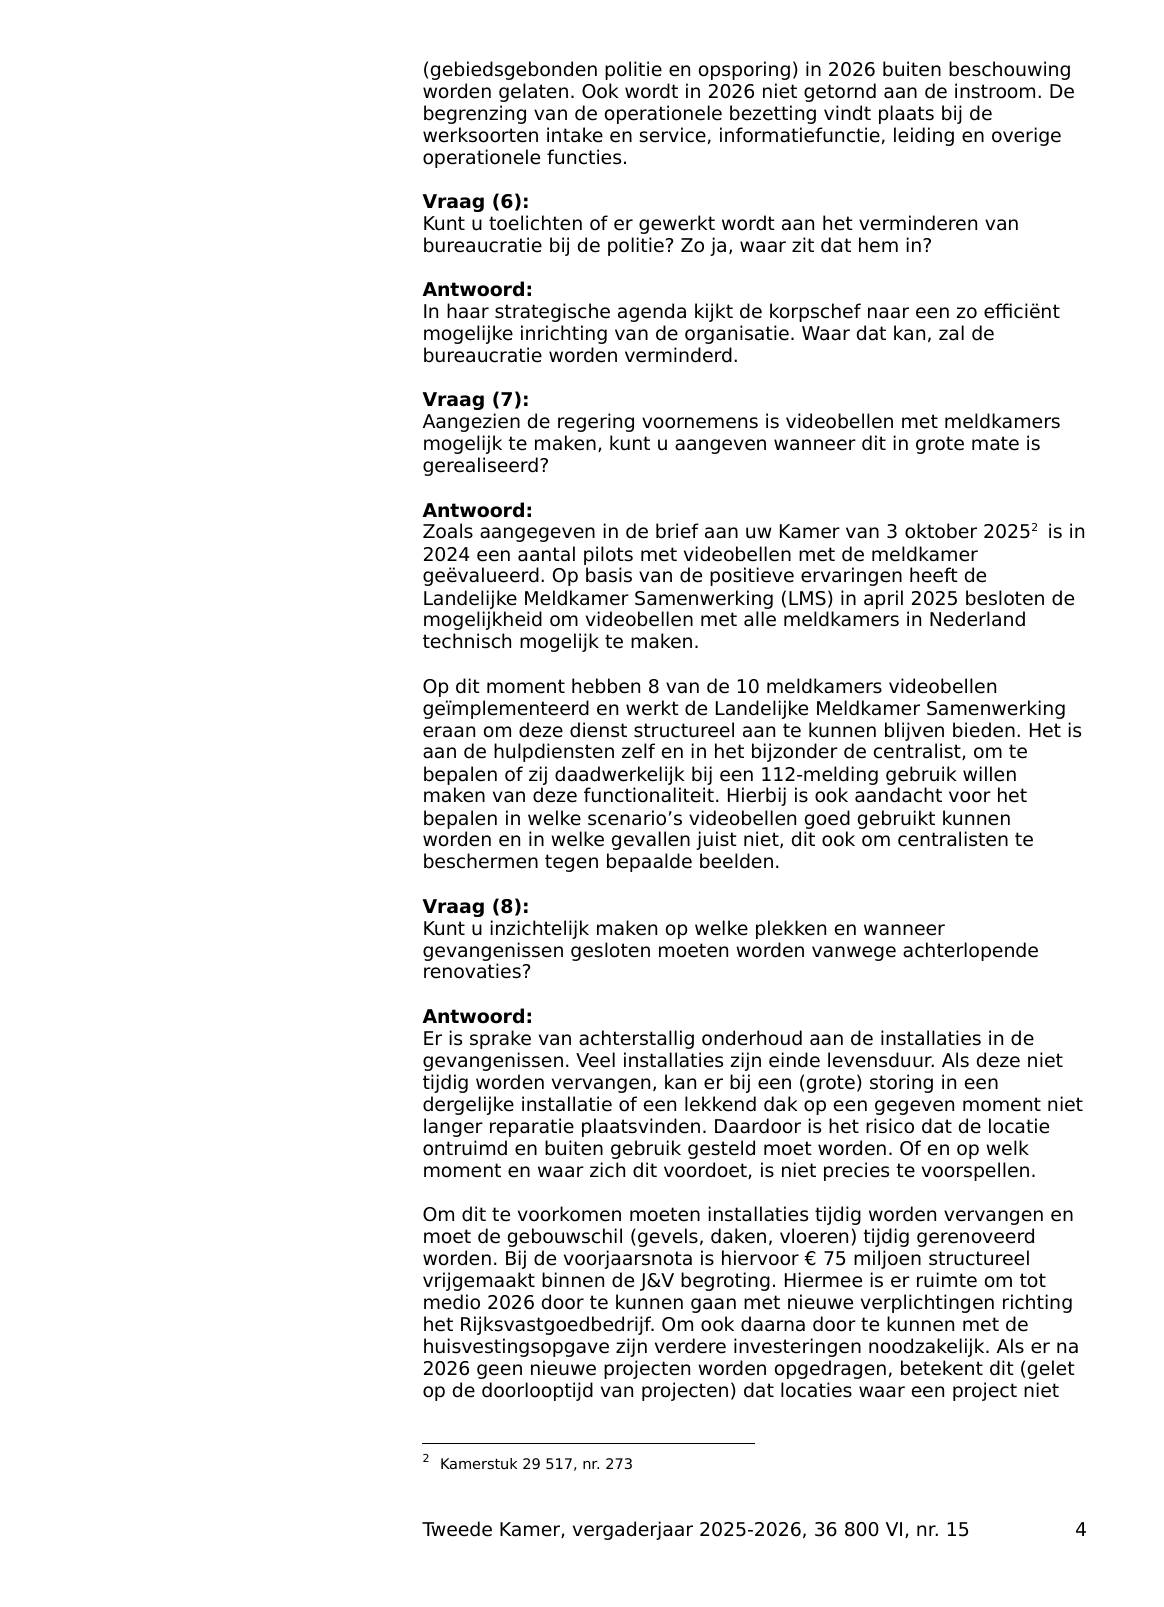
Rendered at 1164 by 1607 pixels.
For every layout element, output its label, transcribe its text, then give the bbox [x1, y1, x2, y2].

text (gebiedsgebonden politie en opsporing) in 2026 buiten beschouwing worden gelaten. Ook wordt in 2026 niet getornd aan de instroom. De begrenzing van de operationele bezetting vindt plaats bij de werksoorten intake en service, informatiefunctie, leiding en overige operationele functies. [422, 59, 1087, 169]
text Aangezien de regering voornemens is videobellen met meldkamers mogelijk te maken, kunt u aangeven wanneer dit in grote mate is gerealiseerd? [422, 411, 1087, 477]
text Op dit moment hebben 8 van de 10 meldkamers videobellen geïmplementeerd en werkt de Landelijke Meldkamer Samenwerking eraan om deze dienst structureel aan te kunnen blijven bieden. Het is aan de hulpdiensten zelf en in het bijzonder de centralist, om te bepalen of zij daadwerkelijk bij een 112-melding gebruik willen maken van deze functionaliteit. Hierbij is ook aandacht voor het bepalen in welke scenario’s videobellen goed gebruikt kunnen worden en in welke gevallen juist niet, dit ook om centralisten te beschermen tegen bepaalde beelden. [422, 676, 1087, 873]
text Vraag (6): [422, 191, 1087, 213]
text In haar strategische agenda kijkt de korpschef naar een zo efficiënt mogelijke inrichting van de organisatie. Waar dat kan, zal de bureaucratie worden verminderd. [422, 301, 1087, 367]
text Vraag (7): [422, 389, 1087, 411]
text Kunt u toelichten of er gewerkt wordt aan het verminderen van bureaucratie bij de politie? Zo ja, waar zit dat hem in? [422, 213, 1087, 257]
text Vraag (8): [422, 896, 1087, 917]
text Zoals aangegeven in de brief aan uw Kamer van 3 oktober 2025 is in 2024 een aantal pilots met videobellen met de meldkamer geëvalueerd. Op basis van de positieve ervaringen heeft de Landelijke Meldkamer Samenwerking (LMS) in april 2025 besloten de mogelijkheid om videobellen met alle meldkamers in Nederland technisch mogelijk te maken. [422, 521, 1087, 653]
text Om dit te voorkomen moeten installaties tijdig worden vervangen en moet de gebouwschil (gevels, daken, vloeren) tijdig gerenoveerd worden. Bij de voorjaarsnota is hiervoor € 75 miljoen structureel vrijgemaakt binnen de J&V begroting. Hiermee is er ruimte om tot medio 2026 door te kunnen gaan met nieuwe verplichtingen richting het Rijksvastgoedbedrijf. Om ook daarna door te kunnen met de huisvestingsopgave zijn verdere investeringen noodzakelijk. Als er na 2026 geen nieuwe projecten worden opgedragen, betekent dit (gelet op de doorlooptijd van projecten) dat locaties waar een project niet [422, 1204, 1087, 1401]
text Kunt u inzichtelijk maken op welke plekken en wanneer gevangenissen gesloten moeten worden vanwege achterlopende renovaties? [422, 917, 1087, 983]
text Er is sprake van achterstallig onderhoud aan de installaties in de gevangenissen. Veel installaties zijn einde levensduur. Als deze niet tijdig worden vervangen, kan er bij een (grote) storing in een dergelijke installatie of een lekkend dak op een gegeven moment niet langer reparatie plaatsvinden. Daardoor is het risico dat de locatie ontruimd en buiten gebruik gesteld moet worden. Of en op welk moment en waar zich dit voordoet, is niet precies te voorspellen. [422, 1028, 1087, 1181]
text Antwoord: [422, 1006, 1087, 1028]
text Antwoord: [422, 279, 1087, 301]
text Kamerstuk 29 517, nr. 273 [422, 1452, 1087, 1474]
text Antwoord: [422, 499, 1087, 521]
